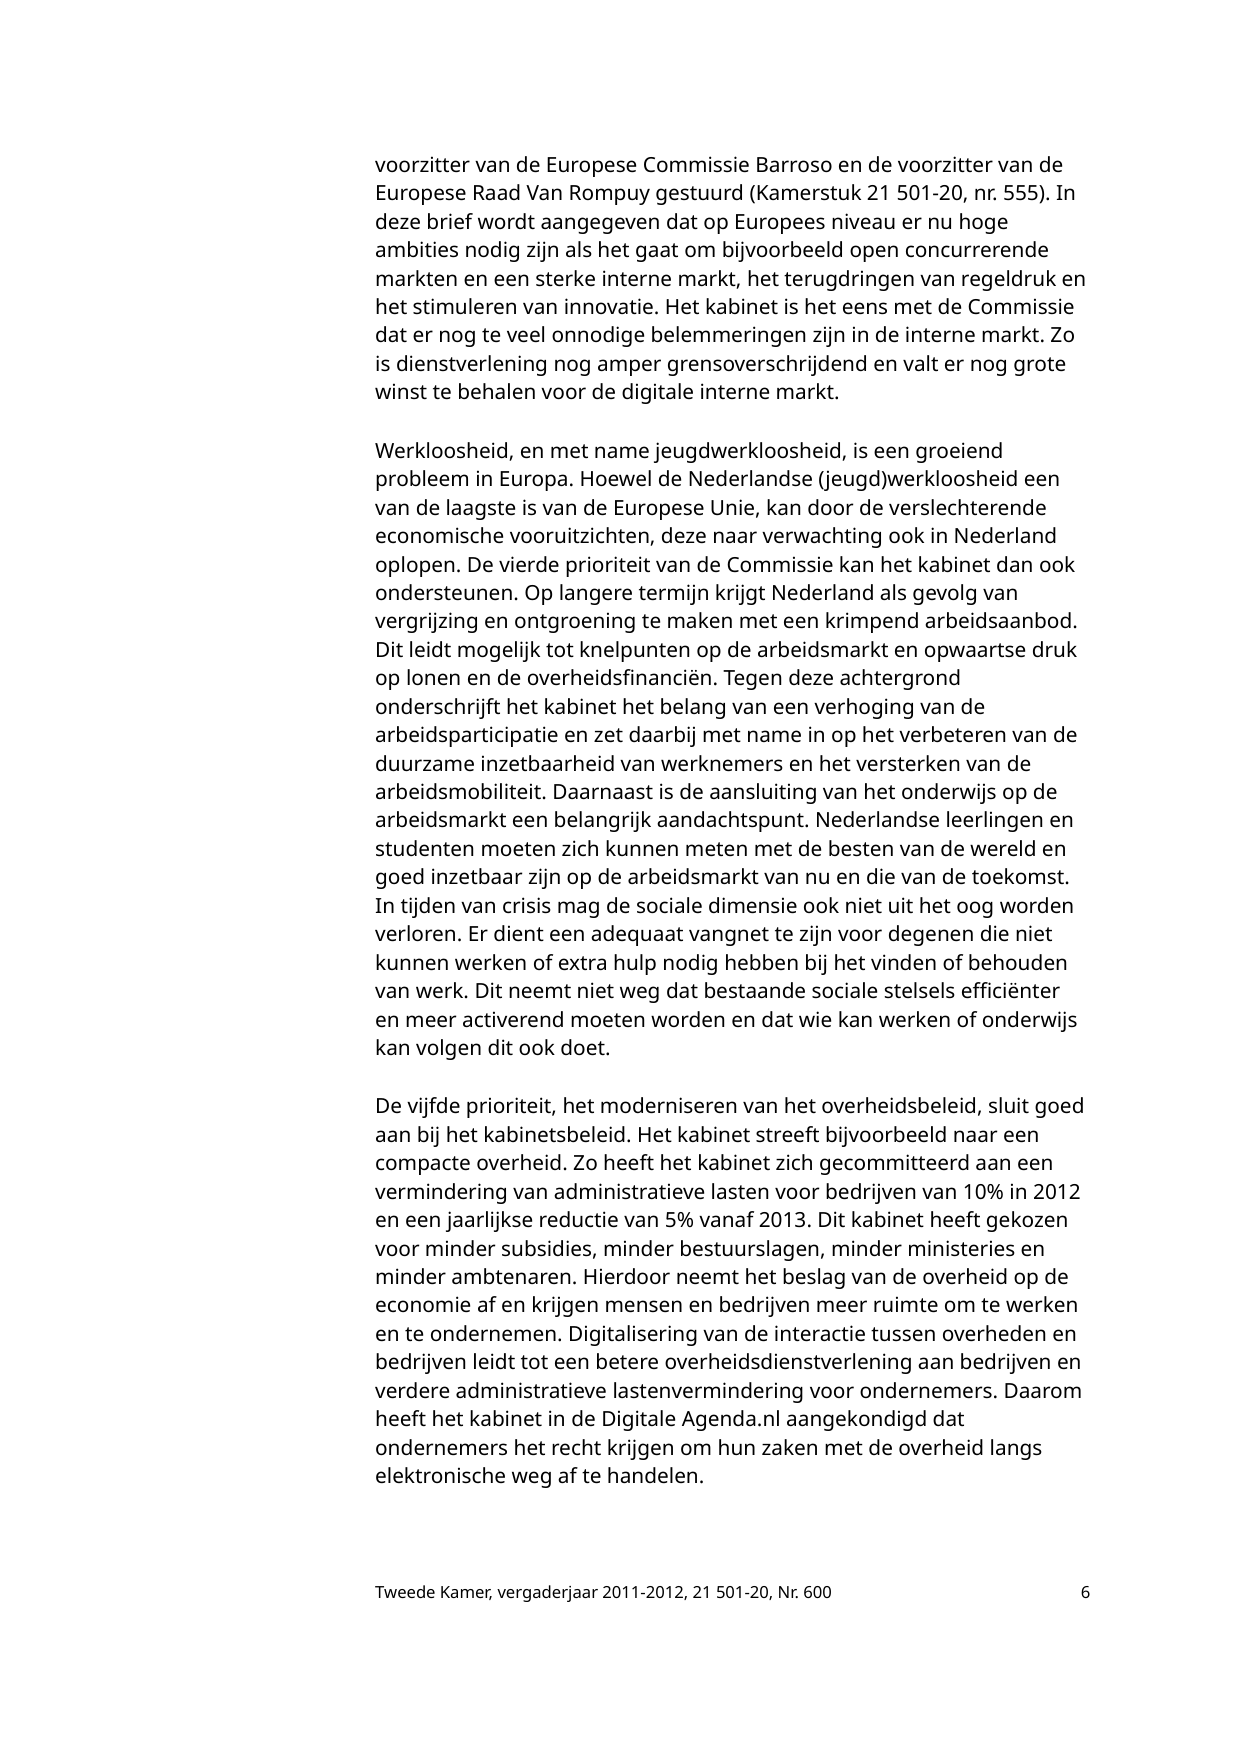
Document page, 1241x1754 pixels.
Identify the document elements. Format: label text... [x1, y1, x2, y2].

text De vijfde prioriteit, het moderniseren van het overheidsbeleid, sluit goed aan bij het kabinetsbeleid. Het kabinet streeft bijvoorbeeld naar een compacte overheid. Zo heeft het kabinet zich gecommitteerd aan een vermindering van administratieve lasten voor bedrijven van 10% in 2012 en een jaarlijkse reductie van 5% vanaf 2013. Dit kabinet heeft gekozen voor minder subsidies, minder bestuurslagen, minder ministeries en minder ambtenaren. Hierdoor neemt het beslag van de overheid op de economie af en krijgen mensen en bedrijven meer ruimte om te werken en te ondernemen. Digitalisering van de interactie tussen overheden en bedrijven leidt tot een betere overheidsdienstverlening aan bedrijven en verdere administratieve lastenvermindering voor ondernemers. Daarom heeft het kabinet in de Digitale Agenda.nl aangekondigd dat ondernemers het recht krijgen om hun zaken met de overheid langs elektronische weg af te handelen. [375, 1092, 1090, 1490]
text Werkloosheid, en met name jeugdwerkloosheid, is een groeiend probleem in Europa. Hoewel de Nederlandse (jeugd)werkloosheid een van de laagste is van de Europese Unie, kan door de verslechterende economische vooruitzichten, deze naar verwachting ook in Nederland oplopen. De vierde prioriteit van de Commissie kan het kabinet dan ook ondersteunen. Op langere termijn krijgt Nederland als gevolg van vergrijzing en ontgroening te maken met een krimpend arbeidsaanbod. Dit leidt mogelijk tot knelpunten op de arbeidsmarkt en opwaartse druk op lonen en de overheidsfinanciën. Tegen deze achtergrond onderschrijft het kabinet het belang van een verhoging van de arbeidsparticipatie en zet daarbij met name in op het verbeteren van de duurzame inzetbaarheid van werknemers en het versterken van de arbeidsmobiliteit. Daarnaast is de aansluiting van het onderwijs op de arbeidsmarkt een belangrijk aandachtspunt. Nederlandse leerlingen en studenten moeten zich kunnen meten met de besten van de wereld en goed inzetbaar zijn op de arbeidsmarkt van nu en die van de toekomst. In tijden van crisis mag de sociale dimensie ook niet uit het oog worden verloren. Er dient een adequaat vangnet te zijn voor degenen die niet kunnen werken of extra hulp nodig hebben bij het vinden of behouden van werk. Dit neemt niet weg dat bestaande sociale stelsels efficiënter en meer activerend moeten worden en dat wie kan werken of onderwijs kan volgen dit ook doet. [375, 436, 1090, 1062]
text voorzitter van de Europese Commissie Barroso en de voorzitter van de Europese Raad Van Rompuy gestuurd (Kamerstuk 21 501-20, nr. 555). In deze brief wordt aangegeven dat op Europees niveau er nu hoge ambities nodig zijn als het gaat om bijvoorbeeld open concurrerende markten en een sterke interne markt, het terugdringen van regeldruk en het stimuleren van innovatie. Het kabinet is het eens met de Commissie dat er nog te veel onnodige belemmeringen zijn in de interne markt. Zo is dienstverlening nog amper grensoverschrijdend en valt er nog grote winst te behalen voor de digitale interne markt. [375, 150, 1090, 406]
